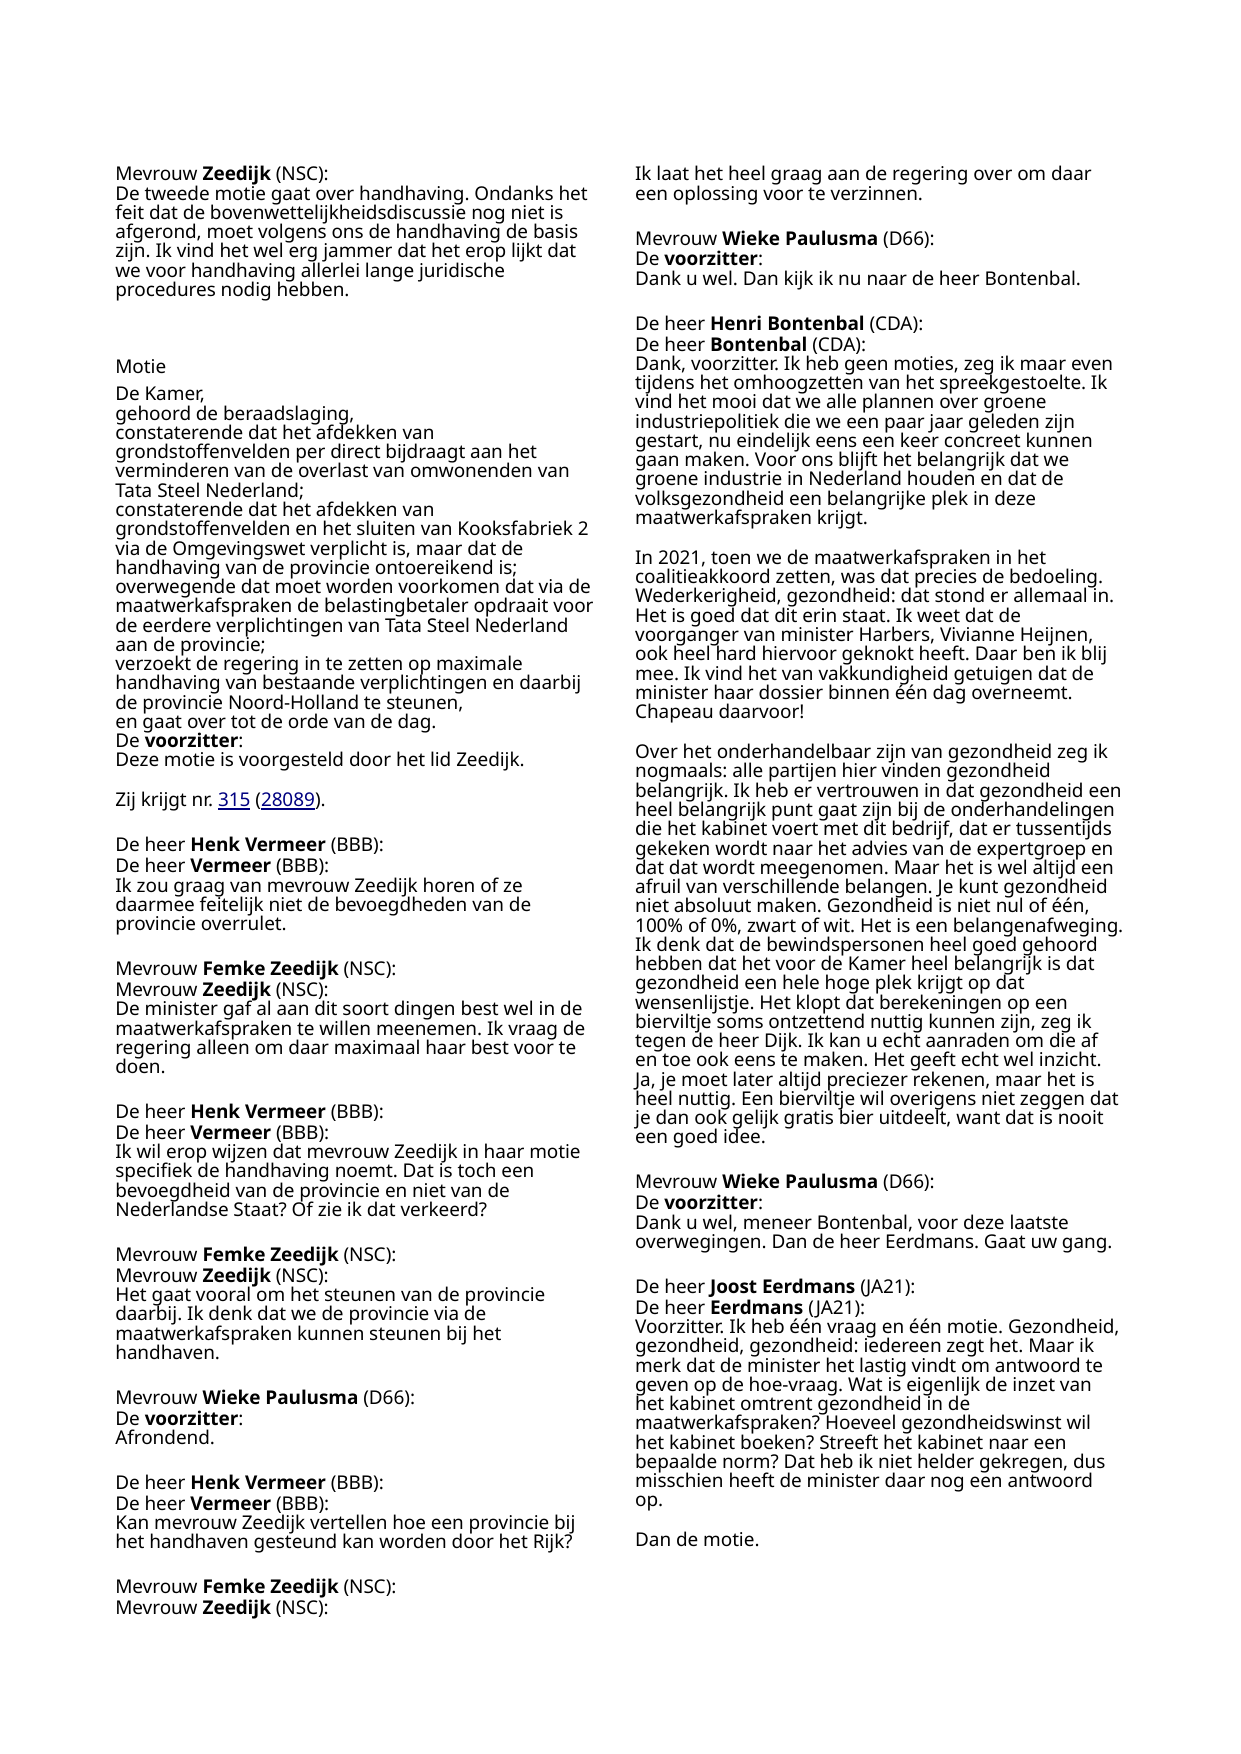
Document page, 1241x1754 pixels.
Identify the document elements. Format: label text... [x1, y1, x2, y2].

text Ik zou graag van mevrouw Zeedijk horen of ze daarmee feitelijk niet de bevoegdheden van de provincie overrulet. [115, 877, 605, 934]
text Mevrouw Femke Zeedijk (NSC): [115, 955, 605, 981]
text De heer Henk Vermeer (BBB): [115, 1469, 605, 1495]
text overwegende dat moet worden voorkomen dat via de maatwerkafspraken de belastingbetaler opdraait voor de eerdere verplichtingen van Tata Steel Nederland aan de provincie; [115, 578, 605, 655]
text Mevrouw Femke Zeedijk (NSC): [115, 1573, 605, 1599]
text Over het onderhandelbaar zijn van gezondheid zeg ik nogmaals: alle partijen hier vinden gezondheid belangrijk. Ik heb er vertrouwen in dat gezondheid een heel belangrijk punt gaat zijn bij de onderhandelingen die het kabinet voert met dit bedrijf, dat er tussentijds gekeken wordt naar het advies van de expertgroep en dat dat wordt meegenomen. Maar het is wel altijd een afruil van verschillende belangen. Je kunt gezondheid niet absoluut maken. Gezondheid is niet nul of één, 100% of 0%, zwart of wit. Het is een belangenafweging. Ik denk dat de bewindspersonen heel goed gehoord hebben dat het voor de Kamer heel belangrijk is dat gezondheid een hele hoge plek krijgt op dat wensenlijstje. Het klopt dat berekeningen op een bierviltje soms ontzettend nuttig kunnen zijn, zeg ik tegen de heer Dijk. Ik kan u echt aanraden om die af en toe ook eens te maken. Het geeft echt wel inzicht. Ja, je moet later altijd preciezer rekenen, maar het is heel nuttig. Een bierviltje wil overigens niet zeggen dat je dan ook gelijk gratis bier uitdeelt, want dat is nooit een goed idee. [635, 743, 1125, 1148]
text Het gaat vooral om het steunen van de provincie daarbij. Ik denk dat we de provincie via de maatwerkafspraken kunnen steunen bij het handhaven. [115, 1286, 605, 1363]
text In 2021, toen we de maatwerkafspraken in het coalitieakkoord zetten, was dat precies de bedoeling. Wederkerigheid, gezondheid: dat stond er allemaal in. Het is goed dat dit erin staat. Ik weet dat de voorganger van minister Harbers, Vivianne Heijnen, ook heel hard hiervoor geknokt heeft. Daar ben ik blij mee. Ik vind het van vakkundigheid getuigen dat de minister haar dossier binnen één dag overneemt. Chapeau daarvoor! [635, 549, 1125, 722]
text De heer Henk Vermeer (BBB): [115, 832, 605, 857]
text De heer Henri Bontenbal (CDA): [635, 310, 1125, 336]
text Dank, voorzitter. Ik heb geen moties, zeg ik maar even tijdens het omhoogzetten van het spreekgestoelte. Ik vind het mooi dat we alle plannen over groene industriepolitiek die we een paar jaar geleden zijn gestart, nu eindelijk eens een keer concreet kunnen gaan maken. Voor ons blijft het belangrijk dat we groene industrie in Nederland houden en dat de volksgezondheid een belangrijke plek in deze maatwerkafspraken krijgt. [635, 355, 1125, 528]
text De heer Bontenbal (CDA): [635, 336, 1125, 355]
text Voorzitter. Ik heb één vraag en één motie. Gezondheid, gezondheid, gezondheid: iedereen zegt het. Maar ik merk dat de minister het lastig vindt om antwoord te geven op de hoe-vraag. Wat is eigenlijk de inzet van het kabinet omtrent gezondheid in de maatwerkafspraken? Hoeveel gezondheidswinst wil het kabinet boeken? Streeft het kabinet naar een bepaalde norm? Dat heb ik niet helder gekregen, dus misschien heeft de minister daar nog een antwoord op. [635, 1318, 1125, 1511]
text De heer Vermeer (BBB): [115, 1495, 605, 1514]
text gehoord de beraadslaging, [115, 404, 605, 424]
text De tweede motie gaat over handhaving. Ondanks het feit dat de bovenwettelijkheidsdiscussie nog niet is afgerond, moet volgens ons de handhaving de basis zijn. Ik vind het wel erg jammer dat het erop lijkt dat we voor handhaving allerlei lange juridische procedures nodig hebben. [115, 184, 605, 300]
text De heer Joost Eerdmans (JA21): [635, 1273, 1125, 1299]
text Dan de motie. [635, 1531, 1125, 1551]
text Mevrouw Zeedijk (NSC): [115, 981, 605, 1000]
text verzoekt de regering in te zetten op maximale handhaving van bestaande verplichtingen en daarbij de provincie Noord-Holland te steunen, [115, 655, 605, 713]
text en gaat over tot de orde van de dag. [115, 713, 605, 732]
text Mevrouw Wieke Paulusma (D66): [635, 1169, 1125, 1194]
text Mevrouw Zeedijk (NSC): [115, 1599, 605, 1618]
text De voorzitter: [115, 732, 605, 751]
text constaterende dat het afdekken van grondstoffenvelden en het sluiten van Kooksfabriek 2 via de Omgevingswet verplicht is, maar dat de handhaving van de provincie ontoereikend is; [115, 501, 605, 578]
text Ik laat het heel graag aan de regering over om daar een oplossing voor te verzinnen. [635, 165, 1125, 204]
text Deze motie is voorgesteld door het lid Zeedijk. [115, 751, 605, 771]
text Ik wil erop wijzen dat mevrouw Zeedijk in haar motie specifiek de handhaving noemt. Dat is toch een bevoegdheid van de provincie en niet van de Nederlandse Staat? Of zie ik dat verkeerd? [115, 1143, 605, 1220]
text Motie [115, 354, 605, 379]
text Dank u wel, meneer Bontenbal, voor deze laatste overwegingen. Dan de heer Eerdmans. Gaat uw gang. [635, 1214, 1125, 1252]
text Mevrouw Zeedijk (NSC): [115, 1267, 605, 1286]
text Kan mevrouw Zeedijk vertellen hoe een provincie bij het handhaven gesteund kan worden door het Rijk? [115, 1514, 605, 1553]
text Mevrouw Wieke Paulusma (D66): [635, 225, 1125, 250]
text De heer Eerdmans (JA21): [635, 1299, 1125, 1318]
text constaterende dat het afdekken van grondstoffenvelden per direct bijdraagt aan het verminderen van de overlast van omwonenden van Tata Steel Nederland; [115, 424, 605, 501]
text De heer Vermeer (BBB): [115, 1124, 605, 1143]
text Afrondend. [115, 1429, 605, 1448]
text Mevrouw Zeedijk (NSC): [115, 165, 605, 184]
text De heer Henk Vermeer (BBB): [115, 1098, 605, 1124]
text Mevrouw Wieke Paulusma (D66): [115, 1384, 605, 1410]
text De minister gaf al aan dit soort dingen best wel in de maatwerkafspraken te willen meenemen. Ik vraag de regering alleen om daar maximaal haar best voor te doen. [115, 1000, 605, 1077]
text Zij krijgt nr. 315 (28089). [115, 791, 605, 811]
text Dank u wel. Dan kijk ik nu naar de heer Bontenbal. [635, 270, 1125, 289]
text De voorzitter: [635, 1194, 1125, 1214]
text De heer Vermeer (BBB): [115, 857, 605, 877]
text De voorzitter: [115, 1410, 605, 1429]
text De Kamer, [115, 385, 605, 404]
text De voorzitter: [635, 250, 1125, 270]
text Mevrouw Femke Zeedijk (NSC): [115, 1241, 605, 1267]
